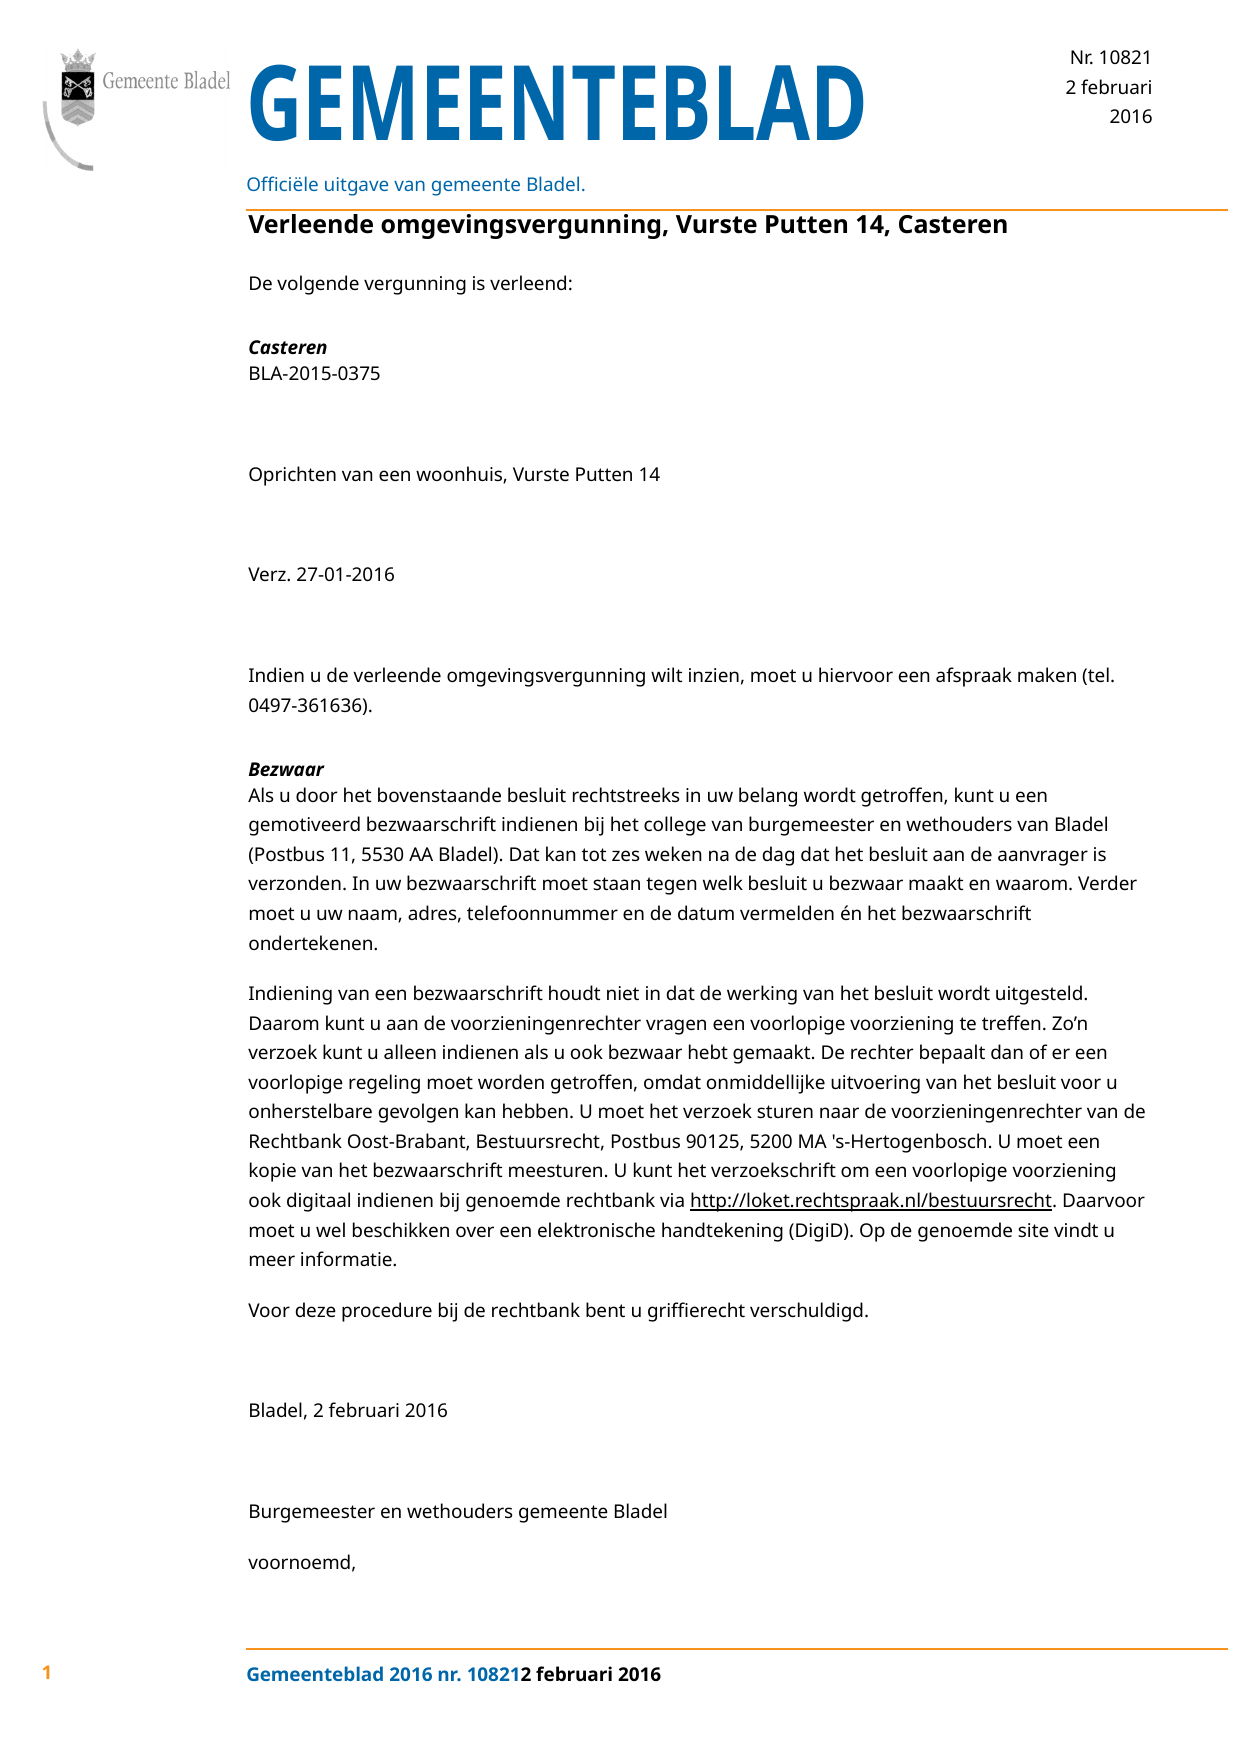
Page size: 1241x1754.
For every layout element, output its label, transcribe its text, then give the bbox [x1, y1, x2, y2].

text Oprichten van een woonhuis, Vurste Putten 14 [248, 461, 1152, 487]
text Voor deze procedure bij de rechtbank bent u griffierecht verschuldigd. [248, 1297, 1152, 1322]
text Verleende omgevingsvergunning, Vurste Putten 14, Casteren [248, 211, 1152, 241]
text Bezwaar [248, 756, 1152, 782]
picture [41, 47, 231, 172]
text BLA-2015-0375 [248, 360, 1152, 386]
text Indien u de verleende omgevingsvergunning wilt inzien, moet u hiervoor een afspraak maken (tel. 0497-361636). [248, 662, 1152, 718]
text Bladel, 2 februari 2016 [248, 1398, 1152, 1423]
text Casteren [248, 334, 1152, 360]
text Burgemeester en wethouders gemeente Bladel [248, 1498, 1152, 1524]
text De volgende vergunning is verleend: [248, 270, 1152, 296]
text voornoemd, [248, 1549, 1152, 1574]
text Als u door het bovenstaande besluit rechtstreeks in uw belang wordt getroffen, kunt u een gemotiveerd bezwaarschrift indienen bij het college van burgemeester en wethouders van Bladel (Postbus 11, 5530 AA Bladel). Dat kan tot zes weken na de dag dat het besluit aan de aanvrager is verzonden. In uw bezwaarschrift moet staan tegen welk besluit u bezwaar maakt en waarom. Verder moet u uw naam, adres, telefoonnummer en de datum vermelden én het bezwaarschrift ondertekenen. [248, 782, 1152, 955]
text Indiening van een bezwaarschrift houdt niet in dat de werking van het besluit wordt uitgesteld. Daarom kunt u aan de voorzieningenrechter vragen een voorlopige voorziening te treffen. Zo’n verzoek kunt u alleen indienen als u ook bezwaar hebt gemaakt. De rechter bepaalt dan of er een voorlopige regeling moet worden getroffen, omdat onmiddellijke uitvoering van het besluit voor u onherstelbare gevolgen kan hebben. U moet het verzoek sturen naar de voorzieningenrechter van de Rechtbank Oost-Brabant, Bestuursrecht, Postbus 90125, 5200 MA 's-Hertogenbosch. U moet een kopie van het bezwaarschrift meesturen. U kunt het verzoekschrift om een voorlopige voorziening ook digitaal indienen bij genoemde rechtbank via http://loket.rechtspraak.nl/bestuursrecht. Daarvoor moet u wel beschikken over een elektronische handtekening (DigiD). Op de genoemde site vindt u meer informatie. [248, 980, 1152, 1272]
text Verz. 27-01-2016 [248, 562, 1152, 587]
